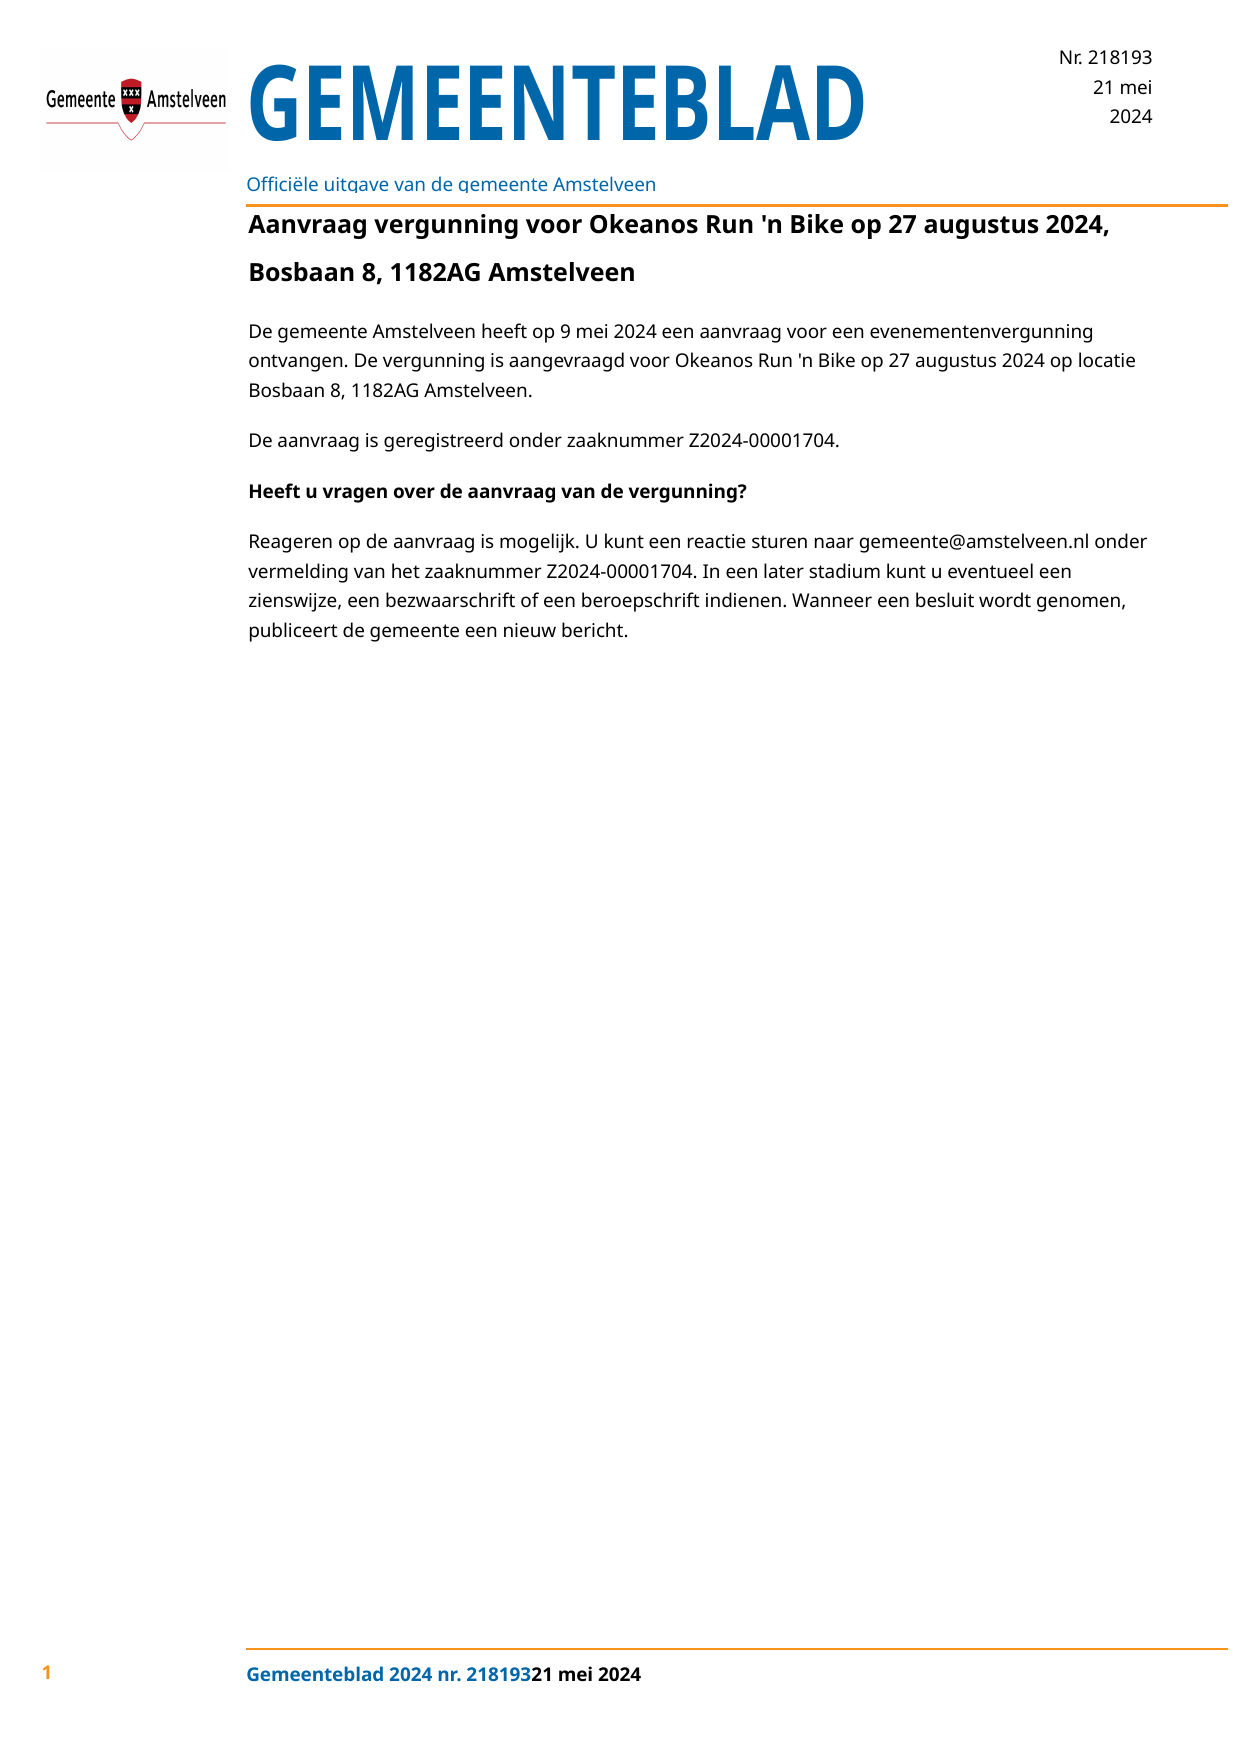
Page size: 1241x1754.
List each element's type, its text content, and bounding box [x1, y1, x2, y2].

text Heeft u vragen over de aanvraag van de vergunning? [248, 478, 1152, 504]
text De gemeente Amstelveen heeft op 9 mei 2024 een aanvraag voor een evenementenvergunning ontvangen. De vergunning is aangevraagd voor Okeanos Run 'n Bike op 27 augustus 2024 op locatie Bosbaan 8, 1182AG Amstelveen. [248, 318, 1152, 403]
text De aanvraag is geregistreerd onder zaaknummer Z2024-00001704. [248, 427, 1152, 453]
picture [41, 47, 231, 172]
text Reageren op de aanvraag is mogelijk. U kunt een reactie sturen naar gemeente@amstelveen.nl onder vermelding van het zaaknummer Z2024-00001704. In een later stadium kunt u eventueel een zienswijze, een bezwaarschrift of een beroepschrift indienen. Wanneer een besluit wordt genomen, publiceert de gemeente een nieuw bericht. [248, 528, 1152, 643]
text Aanvraag vergunning voor Okeanos Run 'n Bike op 27 augustus 2024, Bosbaan 8, 1182AG Amstelveen [248, 207, 1152, 288]
